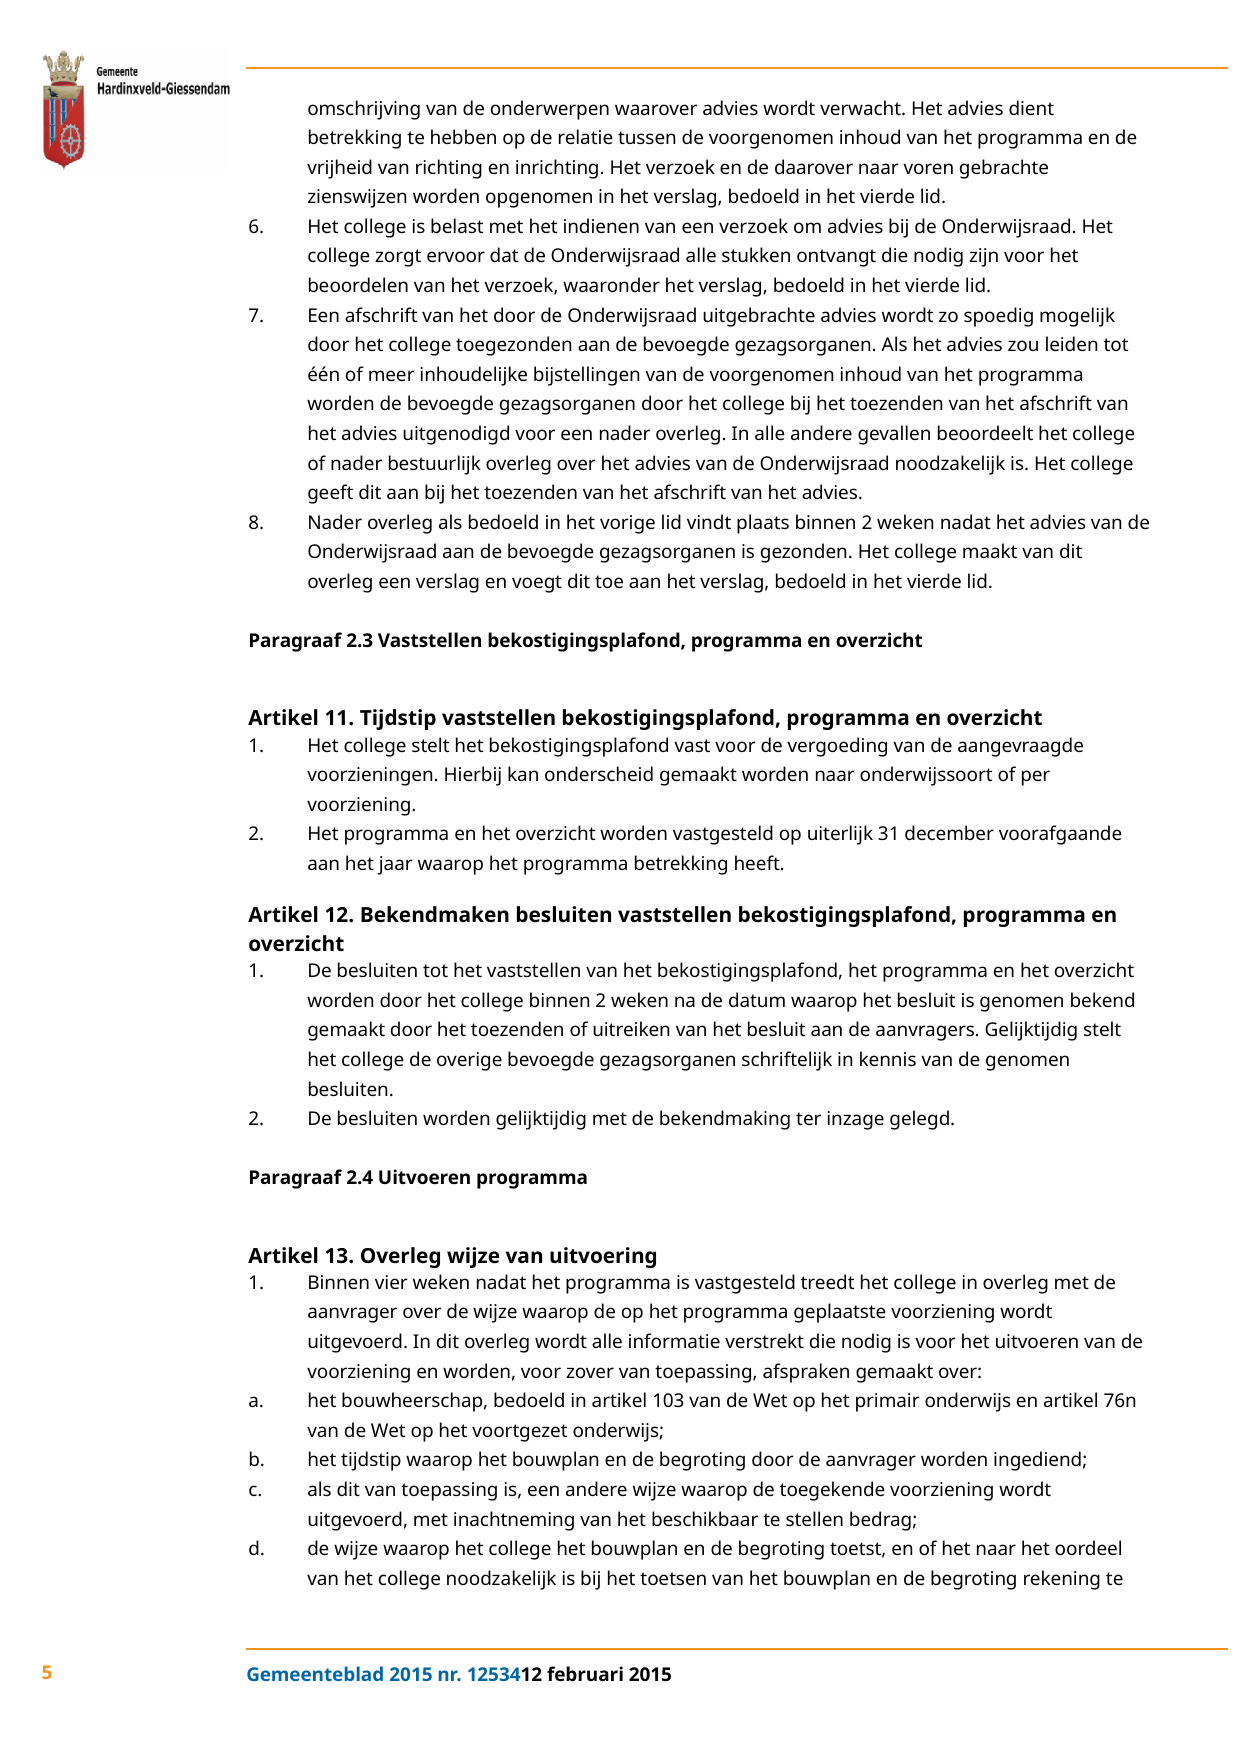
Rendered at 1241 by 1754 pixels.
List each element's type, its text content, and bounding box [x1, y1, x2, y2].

list het tijdstip waarop het bouwplan en de begroting door de aanvrager worden ingediend; [248, 1447, 1152, 1472]
list Binnen vier weken nadat het programma is vastgesteld treedt het college in overleg met de aanvrager over de wijze waarop de op het programma geplaatste voorziening wordt uitgevoerd. In dit overleg wordt alle informatie verstrekt die nodig is voor het uitvoeren van de voorziening en worden, voor zover van toepassing, afspraken gemaakt over: [248, 1269, 1152, 1384]
list Het programma en het overzicht worden vastgesteld op uiterlijk 31 december voorafgaande aan het jaar waarop het programma betrekking heeft. [248, 821, 1152, 876]
text Paragraaf 2.3 Vaststellen bekostigingsplafond, programma en overzicht [248, 627, 1152, 653]
list Het college stelt het bekostigingsplafond vast voor de vergoeding van de aangevraagde voorzieningen. Hierbij kan onderscheid gemaakt worden naar onderwijssoort of per voorziening. [248, 732, 1152, 817]
list omschrijving van de onderwerpen waarover advies wordt verwacht. Het advies dient betrekking te hebben op de relatie tussen de voorgenomen inhoud van het programma en de vrijheid van richting en inrichting. Het verzoek en de daarover naar voren gebrachte zienswijzen worden opgenomen in het verslag, bedoeld in het vierde lid. [248, 95, 1152, 209]
text Artikel 12. Bekendmaken besluiten vaststellen bekostigingsplafond, programma en overzicht [248, 901, 1152, 957]
text Paragraaf 2.4 Uitvoeren programma [248, 1164, 1152, 1190]
picture [41, 47, 231, 172]
list Een afschrift van het door de Onderwijsraad uitgebrachte advies wordt zo spoedig mogelijk door het college toegezonden aan de bevoegde gezagsorganen. Als het advies zou leiden tot één of meer inhoudelijke bijstellingen van de voorgenomen inhoud van het programma worden de bevoegde gezagsorganen door het college bij het toezenden van het afschrift van het advies uitgenodigd voor een nader overleg. In alle andere gevallen beoordeelt het college of nader bestuurlijk overleg over het advies van de Onderwijsraad noodzakelijk is. Het college geeft dit aan bij het toezenden van het afschrift van het advies. [248, 302, 1152, 505]
list De besluiten tot het vaststellen van het bekostigingsplafond, het programma en het overzicht worden door het college binnen 2 weken na de datum waarop het besluit is genomen bekend gemaakt door het toezenden of uitreiken van het besluit aan de aanvragers. Gelijktijdig stelt het college de overige bevoegde gezagsorganen schriftelijk in kennis van de genomen besluiten. [248, 957, 1152, 1102]
text Artikel 13. Overleg wijze van uitvoering [248, 1241, 1152, 1269]
list Het college is belast met het indienen van een verzoek om advies bij de Onderwijsraad. Het college zorgt ervoor dat de Onderwijsraad alle stukken ontvangt die nodig zijn voor het beoordelen van het verzoek, waaronder het verslag, bedoeld in het vierde lid. [248, 213, 1152, 298]
list Nader overleg als bedoeld in het vorige lid vindt plaats binnen 2 weken nadat het advies van de Onderwijsraad aan de bevoegde gezagsorganen is gezonden. Het college maakt van dit overleg een verslag en voegt dit toe aan het verslag, bedoeld in het vierde lid. [248, 509, 1152, 594]
list de wijze waarop het college het bouwplan en de begroting toetst, en of het naar het oordeel van het college noodzakelijk is bij het toetsen van het bouwplan en de begroting rekening te [248, 1535, 1152, 1591]
text Artikel 11. Tijdstip vaststellen bekostigingsplafond, programma en overzicht [248, 703, 1152, 732]
list het bouwheerschap, bedoeld in artikel 103 van de Wet op het primair onderwijs en artikel 76n van de Wet op het voortgezet onderwijs; [248, 1387, 1152, 1443]
list als dit van toepassing is, een andere wijze waarop de toegekende voorziening wordt uitgevoerd, met inachtneming van het beschikbaar te stellen bedrag; [248, 1476, 1152, 1532]
list De besluiten worden gelijktijdig met de bekendmaking ter inzage gelegd. [248, 1105, 1152, 1131]
